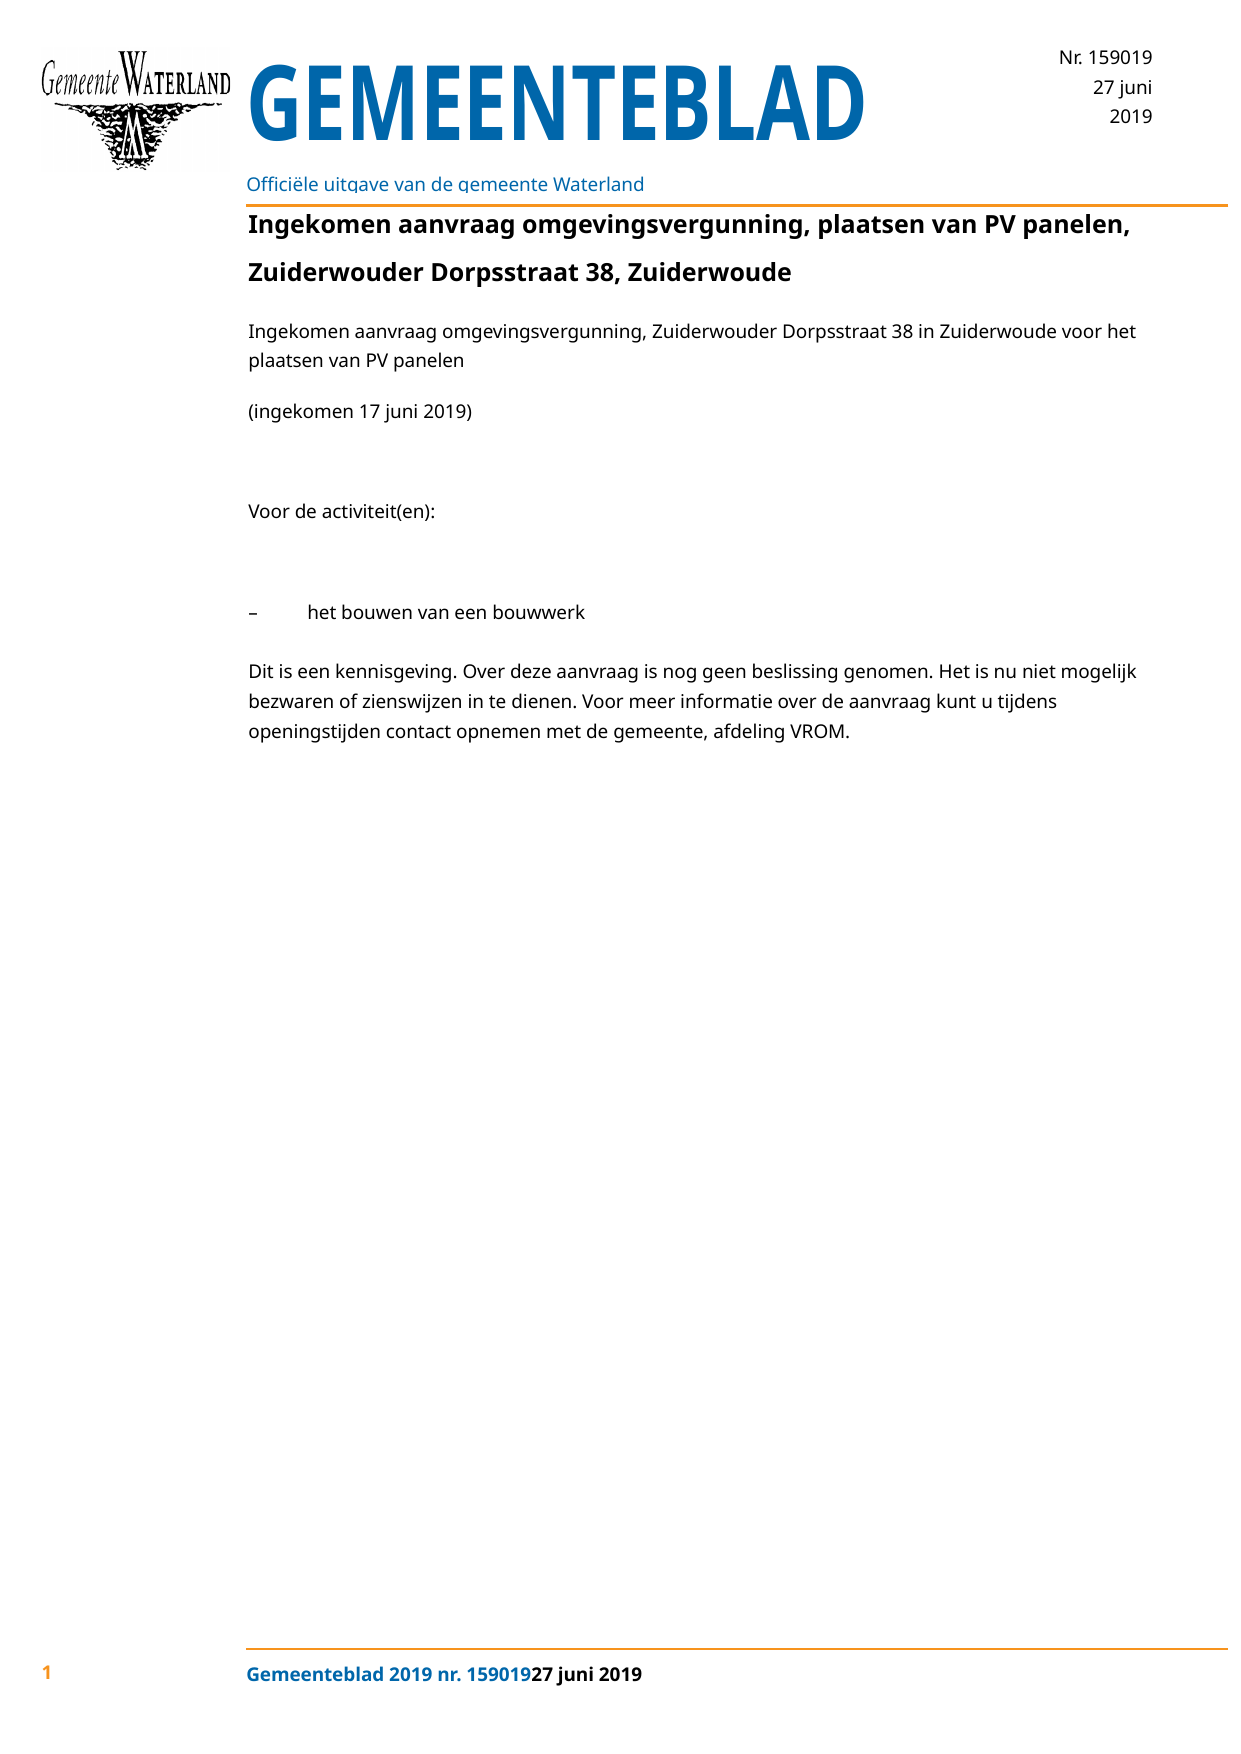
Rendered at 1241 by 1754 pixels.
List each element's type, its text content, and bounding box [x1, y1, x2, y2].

text Dit is een kennisgeving. Over deze aanvraag is nog geen beslissing genomen. Het is nu niet mogelijk bezwaren of zienswijzen in te dienen. Voor meer informatie over de aanvraag kunt u tijdens openingstijden contact opnemen met de gemeente, afdeling VROM. [248, 659, 1152, 744]
text Ingekomen aanvraag omgevingsvergunning, Zuiderwouder Dorpsstraat 38 in Zuiderwoude voor het plaatsen van PV panelen [248, 318, 1152, 373]
text Voor de activiteit(en): [248, 499, 1152, 524]
text Ingekomen aanvraag omgevingsvergunning, plaatsen van PV panelen, Zuiderwouder Dorpsstraat 38, Zuiderwoude [248, 207, 1152, 288]
picture [41, 47, 231, 172]
list het bouwen van een bouwwerk [248, 599, 1152, 625]
text (ingekomen 17 juni 2019) [248, 398, 1152, 424]
